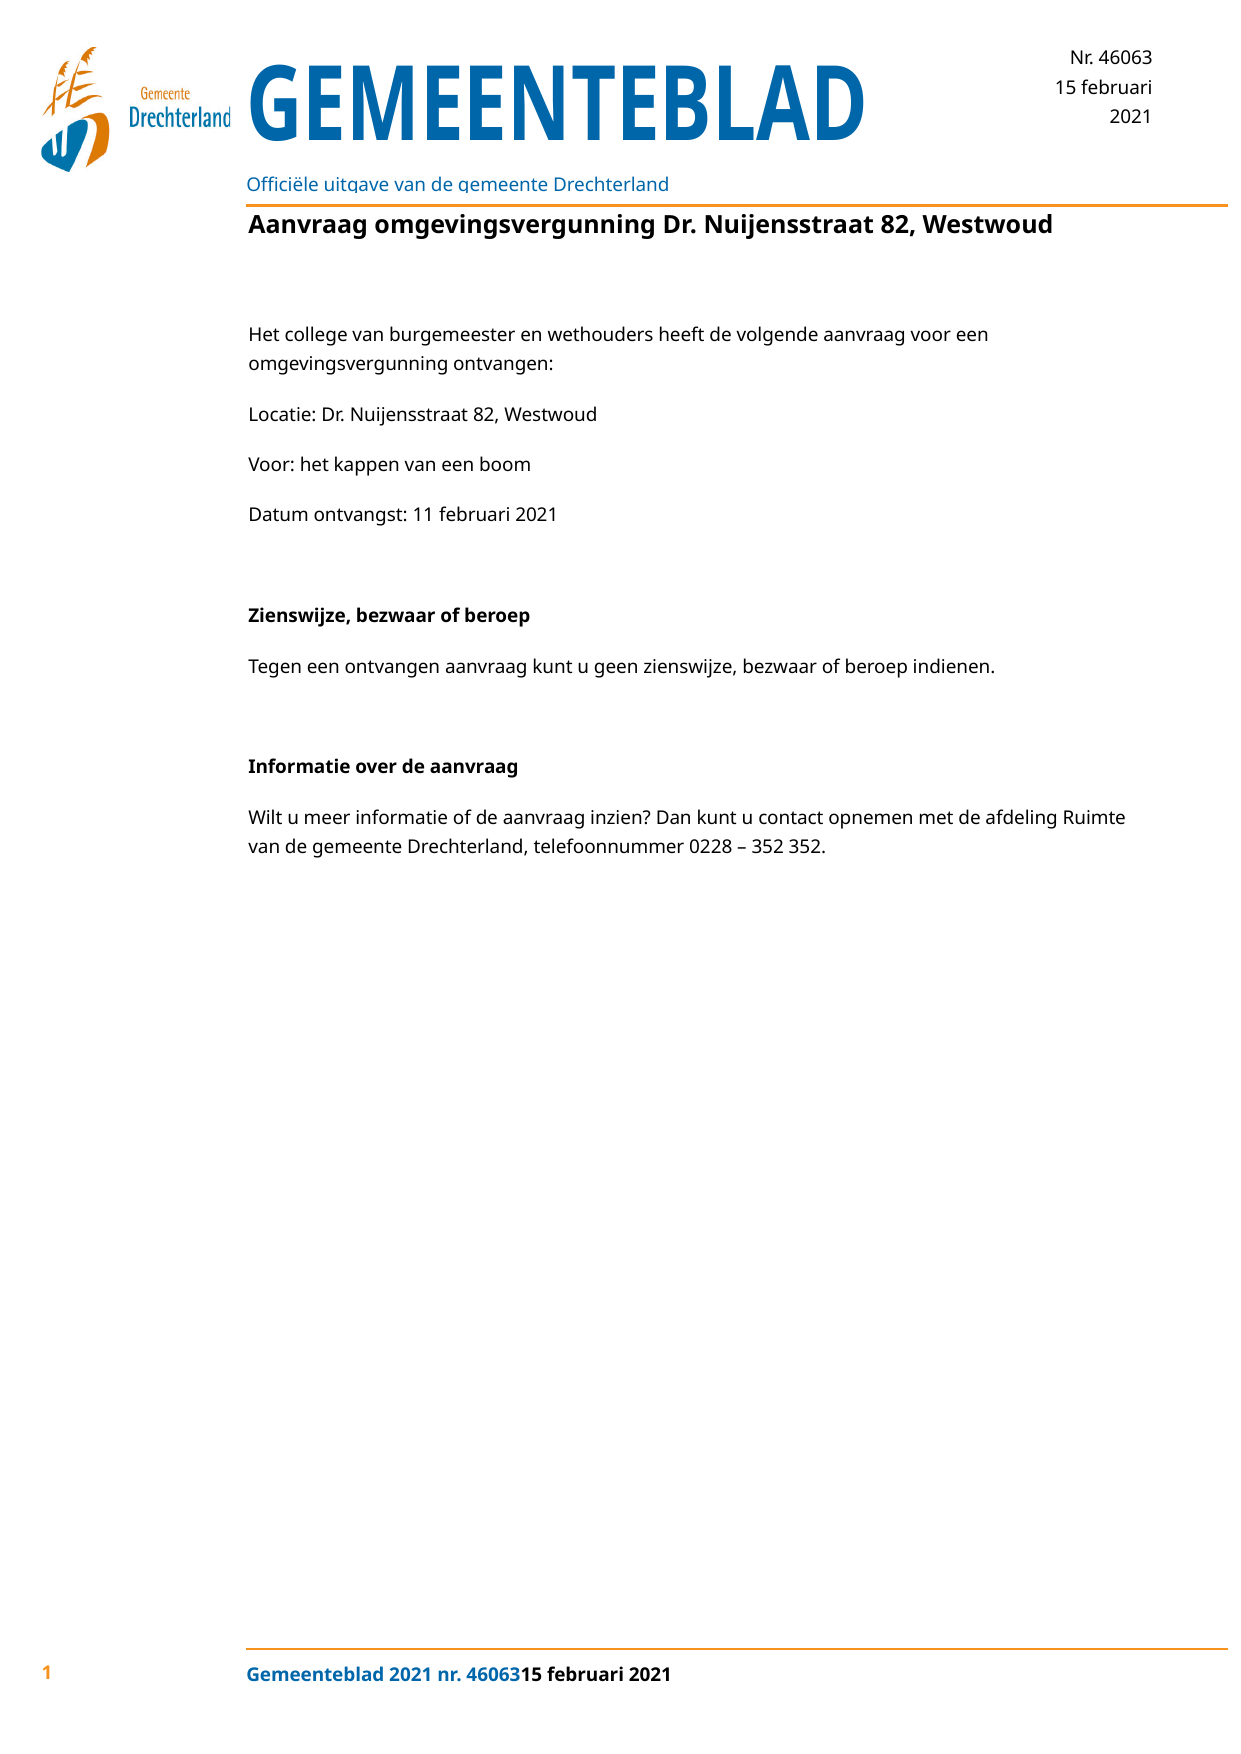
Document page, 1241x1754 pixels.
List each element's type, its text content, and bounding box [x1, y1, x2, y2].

text Wilt u meer informatie of de aanvraag inzien? Dan kunt u contact opnemen met de afdeling Ruimte van de gemeente Drechterland, telefoonnummer 0228 – 352 352. [248, 804, 1152, 859]
text Aanvraag omgevingsvergunning Dr. Nuijensstraat 82, Westwoud [248, 207, 1152, 241]
text Tegen een ontvangen aanvraag kunt u geen zienswijze, bezwaar of beroep indienen. [248, 653, 1152, 678]
text Het college van burgemeester en wethouders heeft de volgende aanvraag voor een omgevingsvergunning ontvangen: [248, 321, 1152, 376]
picture [41, 47, 231, 172]
text Locatie: Dr. Nuijensstraat 82, Westwoud [248, 401, 1152, 426]
text Voor: het kappen van een boom [248, 451, 1152, 477]
text Informatie over de aanvraag [248, 754, 1152, 779]
text Datum ontvangst: 11 februari 2021 [248, 502, 1152, 527]
text Zienswijze, bezwaar of beroep [248, 602, 1152, 628]
picture [226, 115, 231, 124]
picture [41, 158, 64, 172]
